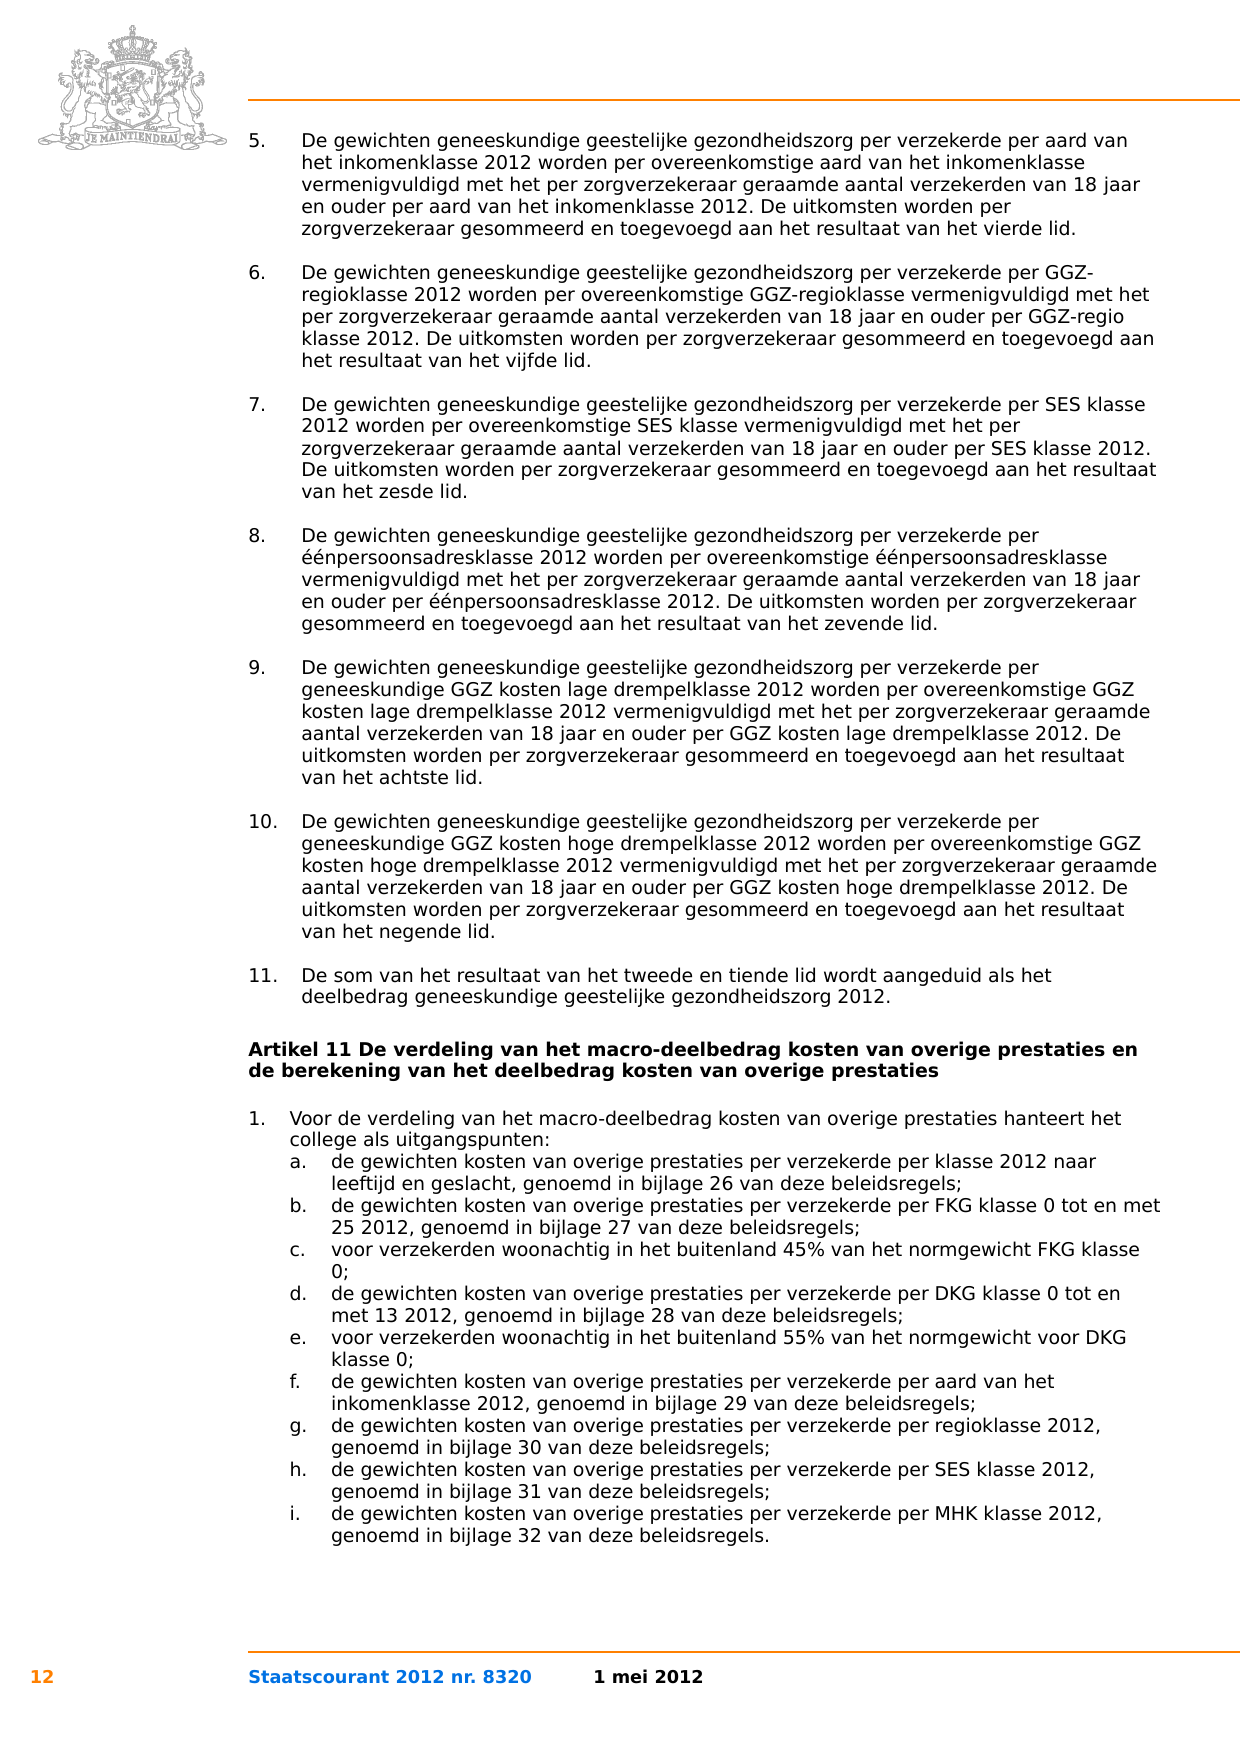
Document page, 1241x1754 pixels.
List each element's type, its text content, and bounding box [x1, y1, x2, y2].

text e. voor verzekerden woonachtig in het buitenland 55% van het normgewicht voor DKG klasse 0; [289, 1327, 1163, 1371]
text 11. De som van het resultaat van het tweede en tiende lid wordt aangeduid als het deelbedrag geneeskundige geestelijke gezondheidszorg 2012. [248, 964, 1163, 1008]
text 9. De gewichten geneeskundige geestelijke gezondheidszorg per verzekerde per geneeskundige GGZ kosten lage drempelklasse 2012 worden per overeenkomstige GGZ kosten lage drempelklasse 2012 vermenigvuldigd met het per zorgverzekeraar geraamde aantal verzekerden van 18 jaar en ouder per GGZ kosten lage drempelklasse 2012. De uitkomsten worden per zorgverzekeraar gesommeerd en toegevoegd aan het resultaat van het achtste lid. [248, 657, 1163, 789]
text 8. De gewichten geneeskundige geestelijke gezondheidszorg per verzekerde per éénpersoonsadresklasse 2012 worden per overeenkomstige éénpersoonsadresklasse vermenigvuldigd met het per zorgverzekeraar geraamde aantal verzekerden van 18 jaar en ouder per éénpersoonsadresklasse 2012. De uitkomsten worden per zorgverzekeraar gesommeerd en toegevoegd aan het resultaat van het zevende lid. [248, 525, 1163, 635]
text i. de gewichten kosten van overige prestaties per verzekerde per MHK klasse 2012, genoemd in bijlage 32 van deze beleidsregels. [289, 1503, 1163, 1547]
text f. de gewichten kosten van overige prestaties per verzekerde per aard van het inkomenklasse 2012, genoemd in bijlage 29 van deze beleidsregels; [289, 1371, 1163, 1415]
text 7. De gewichten geneeskundige geestelijke gezondheidszorg per verzekerde per SES klasse 2012 worden per overeenkomstige SES klasse vermenigvuldigd met het per zorgverzekeraar geraamde aantal verzekerden van 18 jaar en ouder per SES klasse 2012. De uitkomsten worden per zorgverzekeraar gesommeerd en toegevoegd aan het resultaat van het zesde lid. [248, 393, 1163, 503]
text a. de gewichten kosten van overige prestaties per verzekerde per klasse 2012 naar leeftijd en geslacht, genoemd in bijlage 26 van deze beleidsregels; [289, 1151, 1163, 1195]
text 1. Voor de verdeling van het macro-deelbedrag kosten van overige prestaties hanteert het college als uitgangspunten: [248, 1107, 1163, 1151]
text h. de gewichten kosten van overige prestaties per verzekerde per SES klasse 2012, genoemd in bijlage 31 van deze beleidsregels; [289, 1459, 1163, 1503]
text c. voor verzekerden woonachtig in het buitenland 45% van het normgewicht FKG klasse 0; [289, 1239, 1163, 1283]
text d. de gewichten kosten van overige prestaties per verzekerde per DKG klasse 0 tot en met 13 2012, genoemd in bijlage 28 van deze beleidsregels; [289, 1283, 1163, 1327]
text g. de gewichten kosten van overige prestaties per verzekerde per regioklasse 2012, genoemd in bijlage 30 van deze beleidsregels; [289, 1415, 1163, 1459]
picture [38, 25, 227, 150]
text b. de gewichten kosten van overige prestaties per verzekerde per FKG klasse 0 tot en met 25 2012, genoemd in bijlage 27 van deze beleidsregels; [289, 1195, 1163, 1239]
subtitle Artikel 11 De verdeling van het macro-deelbedrag kosten van overige prestaties en de berekening van het deelbedrag kosten van overige prestaties [248, 1038, 1163, 1082]
text 10. De gewichten geneeskundige geestelijke gezondheidszorg per verzekerde per geneeskundige GGZ kosten hoge drempelklasse 2012 worden per overeenkomstige GGZ kosten hoge drempelklasse 2012 vermenigvuldigd met het per zorgverzekeraar geraamde aantal verzekerden van 18 jaar en ouder per GGZ kosten hoge drempelklasse 2012. De uitkomsten worden per zorgverzekeraar gesommeerd en toegevoegd aan het resultaat van het negende lid. [248, 811, 1163, 943]
text 6. De gewichten geneeskundige geestelijke gezondheidszorg per verzekerde per GGZ-regioklasse 2012 worden per overeenkomstige GGZ-regioklasse vermenigvuldigd met het per zorgverzekeraar geraamde aantal verzekerden van 18 jaar en ouder per GGZ-regio klasse 2012. De uitkomsten worden per zorgverzekeraar gesommeerd en toegevoegd aan het resultaat van het vijfde lid. [248, 262, 1163, 372]
text 5. De gewichten geneeskundige geestelijke gezondheidszorg per verzekerde per aard van het inkomenklasse 2012 worden per overeenkomstige aard van het inkomenklasse vermenigvuldigd met het per zorgverzekeraar geraamde aantal verzekerden van 18 jaar en ouder per aard van het inkomenklasse 2012. De uitkomsten worden per zorgverzekeraar gesommeerd en toegevoegd aan het resultaat van het vierde lid. [248, 130, 1163, 240]
